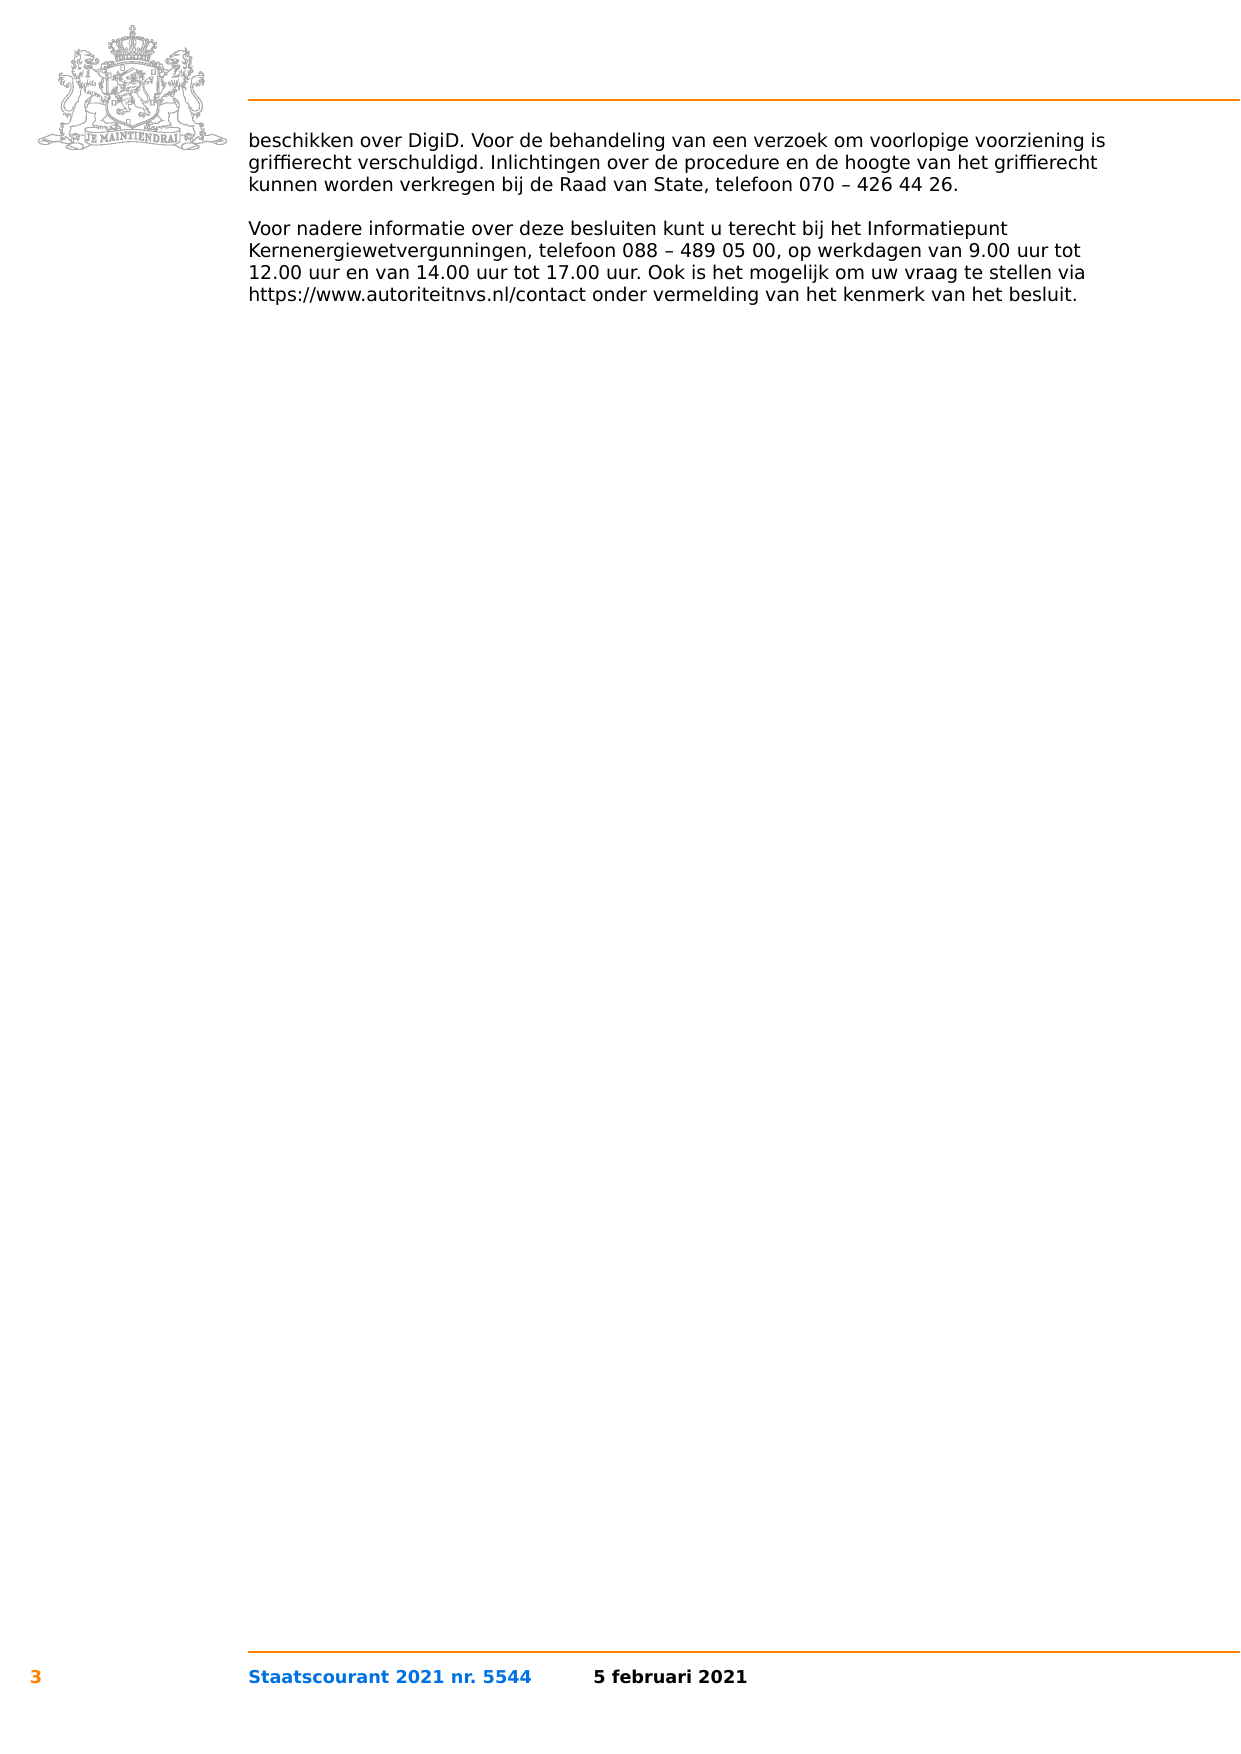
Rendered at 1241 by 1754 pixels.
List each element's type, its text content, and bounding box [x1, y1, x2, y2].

text beschikken over DigiD. Voor de behandeling van een verzoek om voorlopige voorziening is griffierecht verschuldigd. Inlichtingen over de procedure en de hoogte van het griffierecht kunnen worden verkregen bij de Raad van State, telefoon 070 – 426 44 26. [248, 130, 1163, 196]
text Voor nadere informatie over deze besluiten kunt u terecht bij het Informatiepunt Kernenergiewetvergunningen, telefoon 088 – 489 05 00, op werkdagen van 9.00 uur tot 12.00 uur en van 14.00 uur tot 17.00 uur. Ook is het mogelijk om uw vraag te stellen via https://www.autoriteitnvs.nl/contact onder vermelding van het kenmerk van het besluit. [248, 218, 1163, 306]
picture [38, 25, 227, 150]
